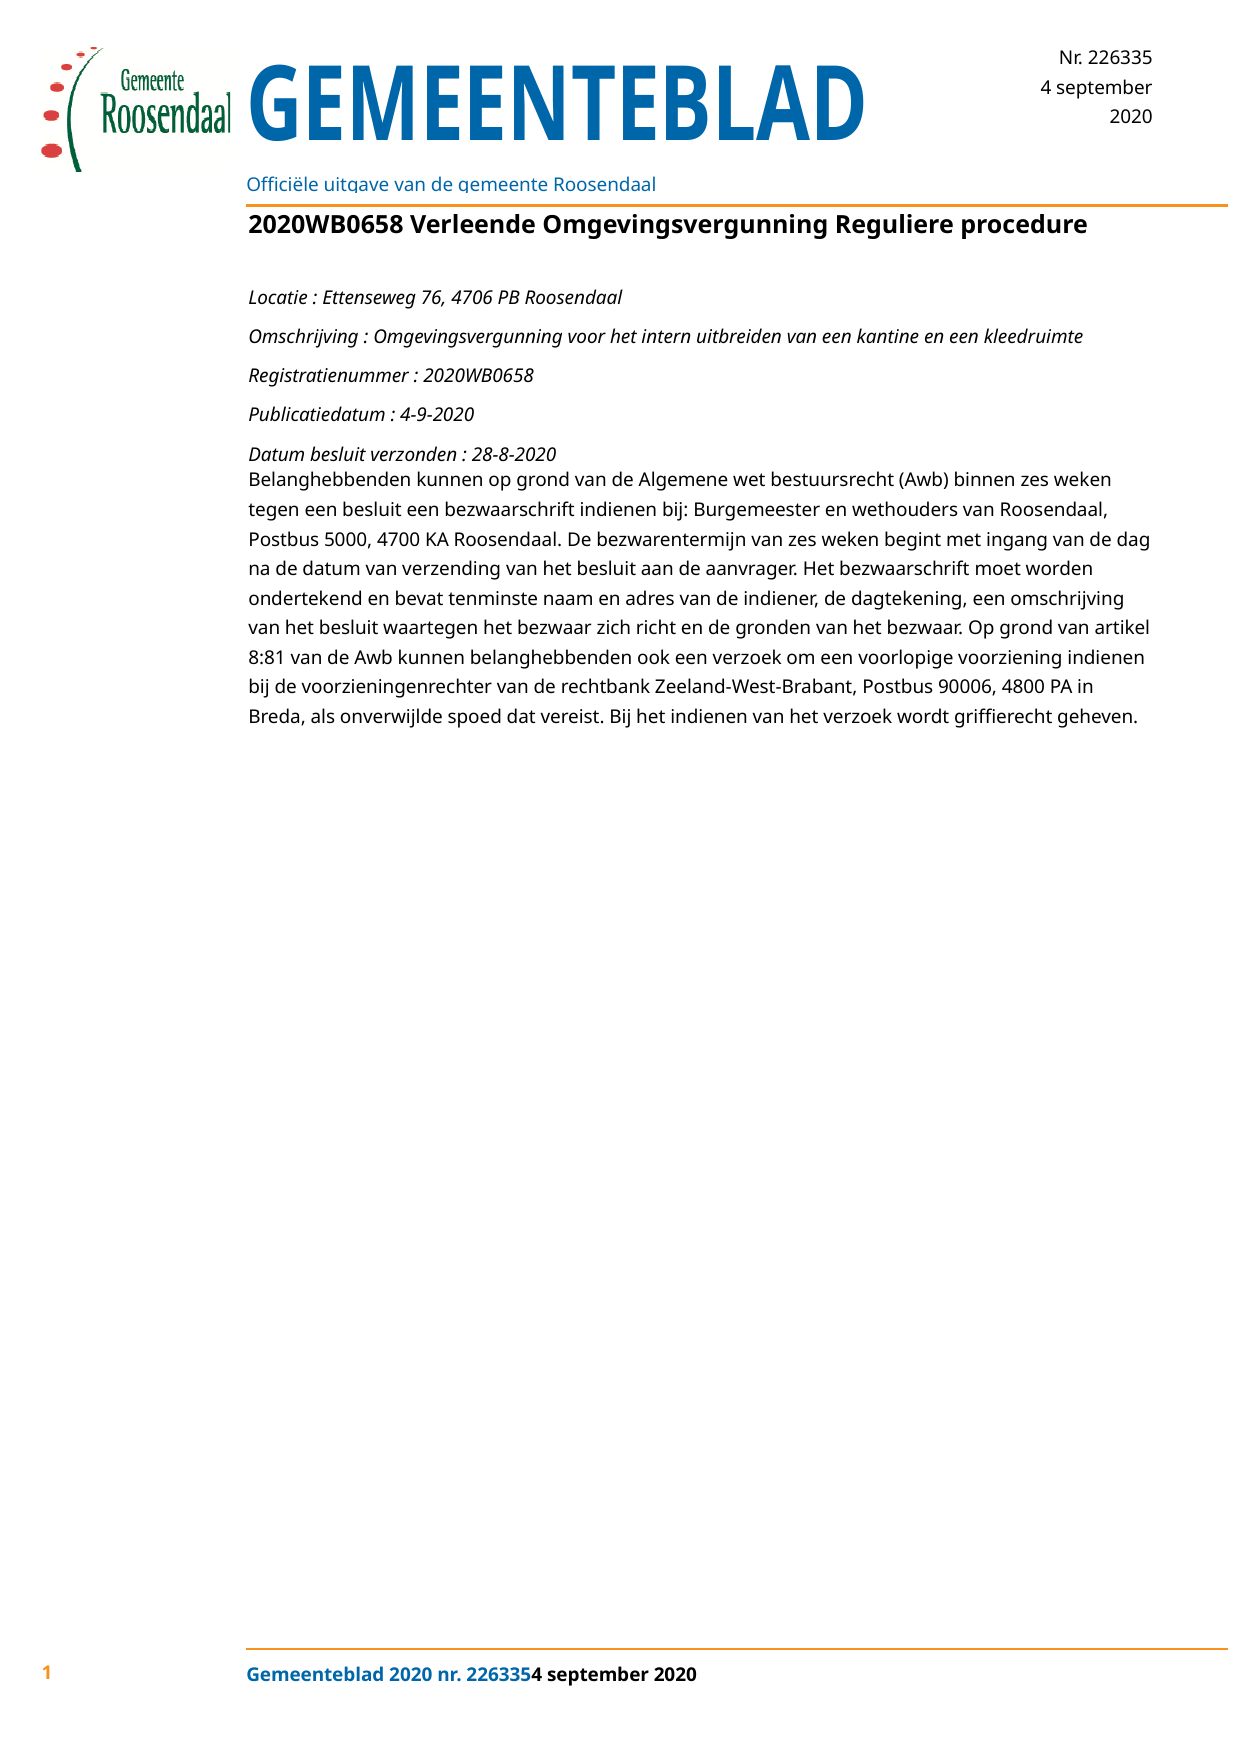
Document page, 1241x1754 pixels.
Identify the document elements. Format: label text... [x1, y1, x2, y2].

text Belanghebbenden kunnen op grond van de Algemene wet bestuursrecht (Awb) binnen zes weken tegen een besluit een bezwaarschrift indienen bij: Burgemeester en wethouders van Roosendaal, Postbus 5000, 4700 KA Roosendaal. De bezwarentermijn van zes weken begint met ingang van de dag na de datum van verzending van het besluit aan de aanvrager. Het bezwaarschrift moet worden ondertekend en bevat tenminste naam en adres van de indiener, de dagtekening, een omschrijving van het besluit waartegen het bezwaar zich richt en de gronden van het bezwaar. Op grond van artikel 8:81 van de Awb kunnen belanghebbenden ook een verzoek om een voorlopige voorziening indienen bij de voorzieningenrechter van de rechtbank Zeeland-West-Brabant, Postbus 90006, 4800 PA in Breda, als onverwijlde spoed dat vereist. Bij het indienen van het verzoek wordt griffierecht geheven. [248, 467, 1152, 729]
text Locatie : Ettenseweg 76, 4706 PB Roosendaal [248, 284, 1152, 309]
text Datum besluit verzonden : 28-8-2020 [248, 441, 1152, 467]
text Publicatiedatum : 4-9-2020 [248, 402, 1152, 427]
text Registratienummer : 2020WB0658 [248, 362, 1152, 388]
text 2020WB0658 Verleende Omgevingsvergunning Reguliere procedure [248, 207, 1152, 241]
text Omschrijving : Omgevingsvergunning voor het intern uitbreiden van een kantine en een kleedruimte [248, 323, 1152, 349]
picture [41, 47, 231, 172]
